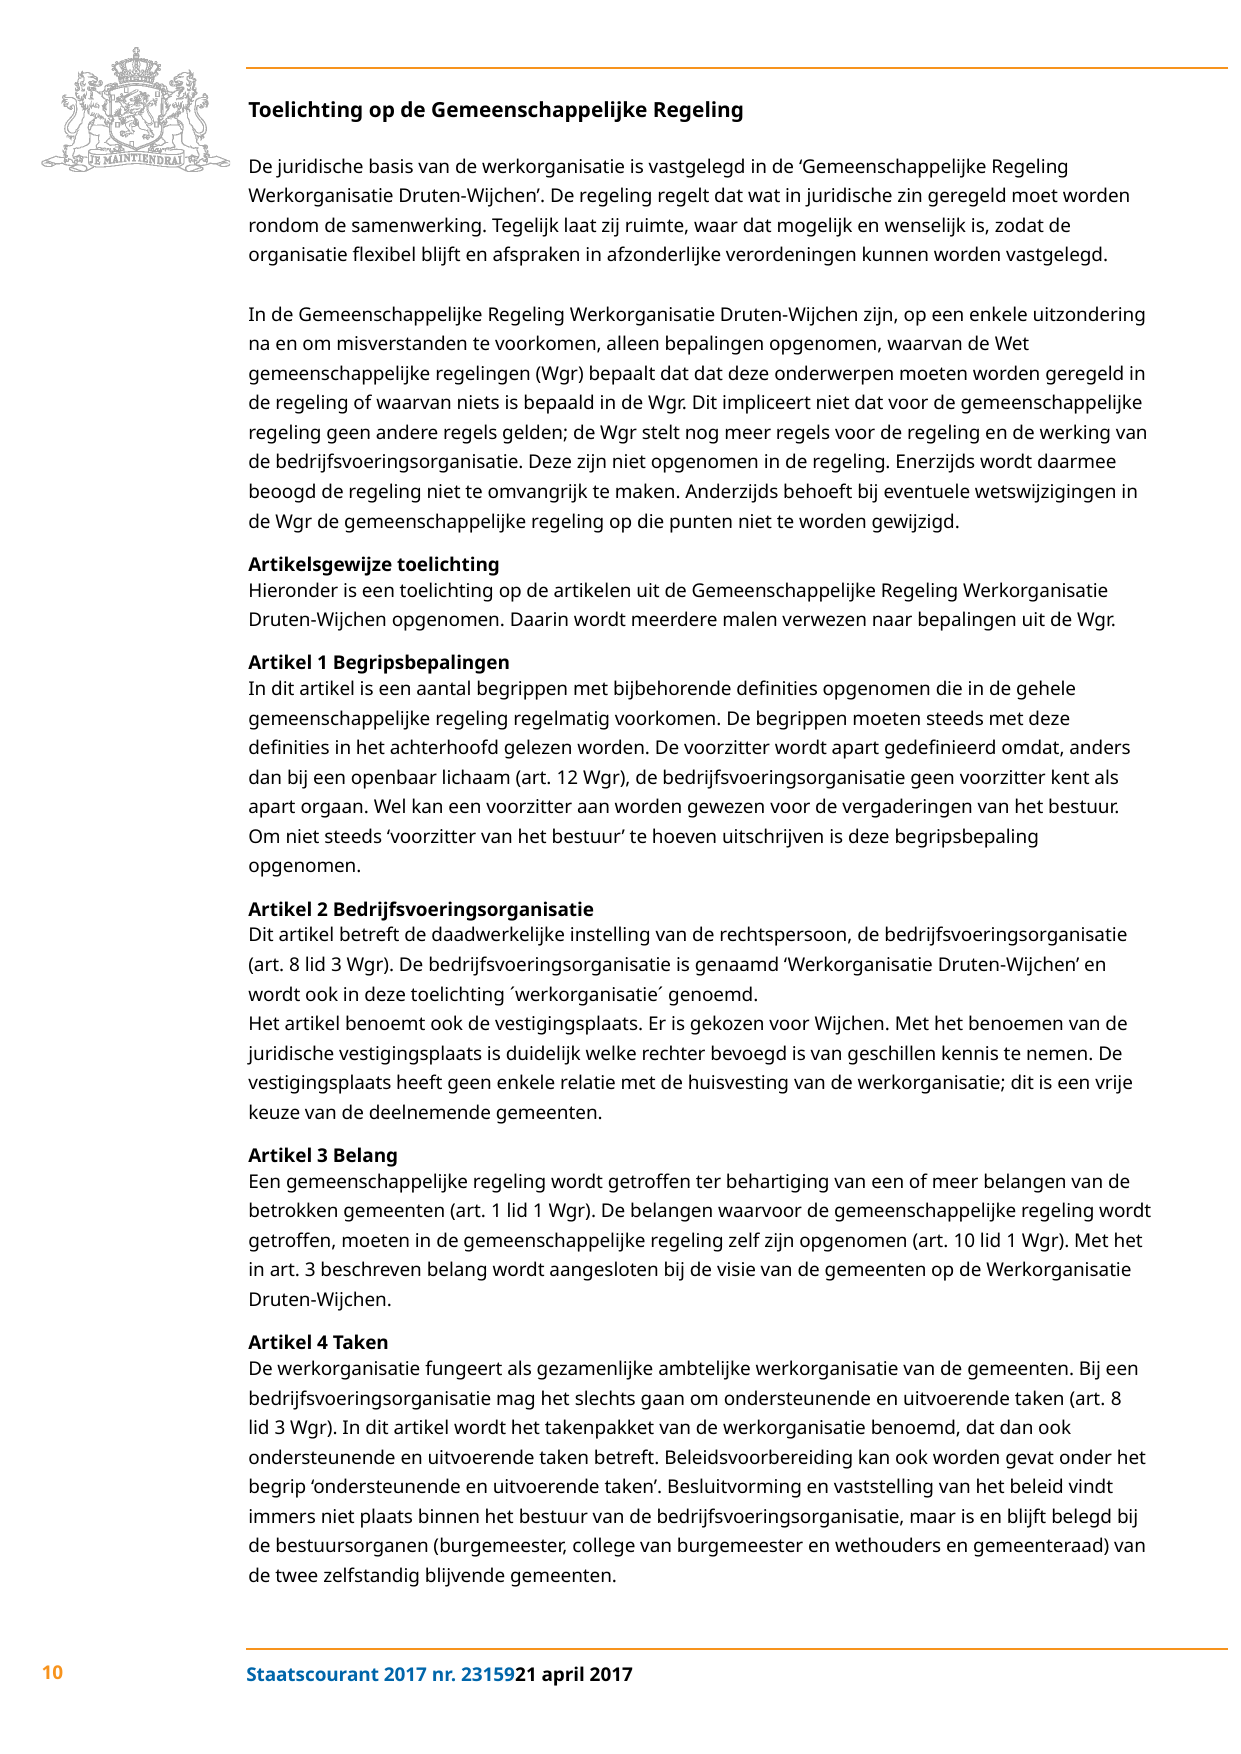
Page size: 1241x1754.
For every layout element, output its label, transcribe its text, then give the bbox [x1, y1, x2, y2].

text In dit artikel is een aantal begrippen met bijbehorende definities opgenomen die in de gehele gemeenschappelijke regeling regelmatig voorkomen. De begrippen moeten steeds met deze definities in het achterhoofd gelezen worden. De voorzitter wordt apart gedefinieerd omdat, anders dan bij een openbaar lichaam (art. 12 Wgr), de bedrijfsvoeringsorganisatie geen voorzitter kent als apart orgaan. Wel kan een voorzitter aan worden gewezen voor de vergaderingen van het bestuur. Om niet steeds ‘voorzitter van het bestuur’ te hoeven uitschrijven is deze begripsbepaling opgenomen. [248, 675, 1152, 878]
text Artikel 1 Begripsbepalingen [248, 649, 1152, 675]
text Hieronder is een toelichting op de artikelen uit de Gemeenschappelijke Regeling Werkorganisatie Druten-Wijchen opgenomen. Daarin wordt meerdere malen verwezen naar bepalingen uit de Wgr. [248, 577, 1152, 632]
text De juridische basis van de werkorganisatie is vastgelegd in de ‘Gemeenschappelijke Regeling Werkorganisatie Druten-Wijchen’. De regeling regelt dat wat in juridische zin geregeld moet worden rondom de samenwerking. Tegelijk laat zij ruimte, waar dat mogelijk en wenselijk is, zodat de organisatie flexibel blijft en afspraken in afzonderlijke verordeningen kunnen worden vastgelegd. [248, 153, 1152, 267]
text Artikel 4 Taken [248, 1329, 1152, 1355]
text Artikelsgewijze toelichting [248, 551, 1152, 577]
text De werkorganisatie fungeert als gezamenlijke ambtelijke werkorganisatie van de gemeenten. Bij een bedrijfsvoeringsorganisatie mag het slechts gaan om ondersteunende en uitvoerende taken (art. 8 lid 3 Wgr). In dit artikel wordt het takenpakket van de werkorganisatie benoemd, dat dan ook ondersteunende en uitvoerende taken betreft. Beleidsvoorbereiding kan ook worden gevat onder het begrip ‘ondersteunende en uitvoerende taken’. Besluitvorming en vaststelling van het beleid vindt immers niet plaats binnen het bestuur van de bedrijfsvoeringsorganisatie, maar is en blijft belegd bij de bestuursorganen (burgemeester, college van burgemeester en wethouders en gemeenteraad) van de twee zelfstandig blijvende gemeenten. [248, 1355, 1152, 1588]
text Artikel 2 Bedrijfsvoeringsorganisatie [248, 896, 1152, 922]
text Dit artikel betreft de daadwerkelijke instelling van de rechtspersoon, de bedrijfsvoeringsorganisatie (art. 8 lid 3 Wgr). De bedrijfsvoeringsorganisatie is genaamd ‘Werkorganisatie Druten-Wijchen’ en wordt ook in deze toelichting ´werkorganisatie´ genoemd. [248, 922, 1152, 1006]
text Artikel 3 Belang [248, 1142, 1152, 1168]
text Toelichting op de Gemeenschappelijke Regeling [248, 95, 1152, 123]
text In de Gemeenschappelijke Regeling Werkorganisatie Druten-Wijchen zijn, op een enkele uitzondering na en om misverstanden te voorkomen, alleen bepalingen opgenomen, waarvan de Wet gemeenschappelijke regelingen (Wgr) bepaalt dat dat deze onderwerpen moeten worden geregeld in de regeling of waarvan niets is bepaald in de Wgr. Dit impliceert niet dat voor de gemeenschappelijke regeling geen andere regels gelden; de Wgr stelt nog meer regels voor de regeling en de werking van de bedrijfsvoeringsorganisatie. Deze zijn niet opgenomen in de regeling. Enerzijds wordt daarmee beoogd de regeling niet te omvangrijk te maken. Anderzijds behoeft bij eventuele wetswijzigingen in de Wgr de gemeenschappelijke regeling op die punten niet te worden gewijzigd. [248, 301, 1152, 534]
text Het artikel benoemt ook de vestigingsplaats. Er is gekozen voor Wijchen. Met het benoemen van de juridische vestigingsplaats is duidelijk welke rechter bevoegd is van geschillen kennis te nemen. De vestigingsplaats heeft geen enkele relatie met de huisvesting van de werkorganisatie; dit is een vrije keuze van de deelnemende gemeenten. [248, 1010, 1152, 1125]
text Een gemeenschappelijke regeling wordt getroffen ter behartiging van een of meer belangen van de betrokken gemeenten (art. 1 lid 1 Wgr). De belangen waarvoor de gemeenschappelijke regeling wordt getroffen, moeten in de gemeenschappelijke regeling zelf zijn opgenomen (art. 10 lid 1 Wgr). Met het in art. 3 beschreven belang wordt aangesloten bij de visie van de gemeenten op de Werkorganisatie Druten-Wijchen. [248, 1168, 1152, 1312]
picture [41, 47, 231, 172]
